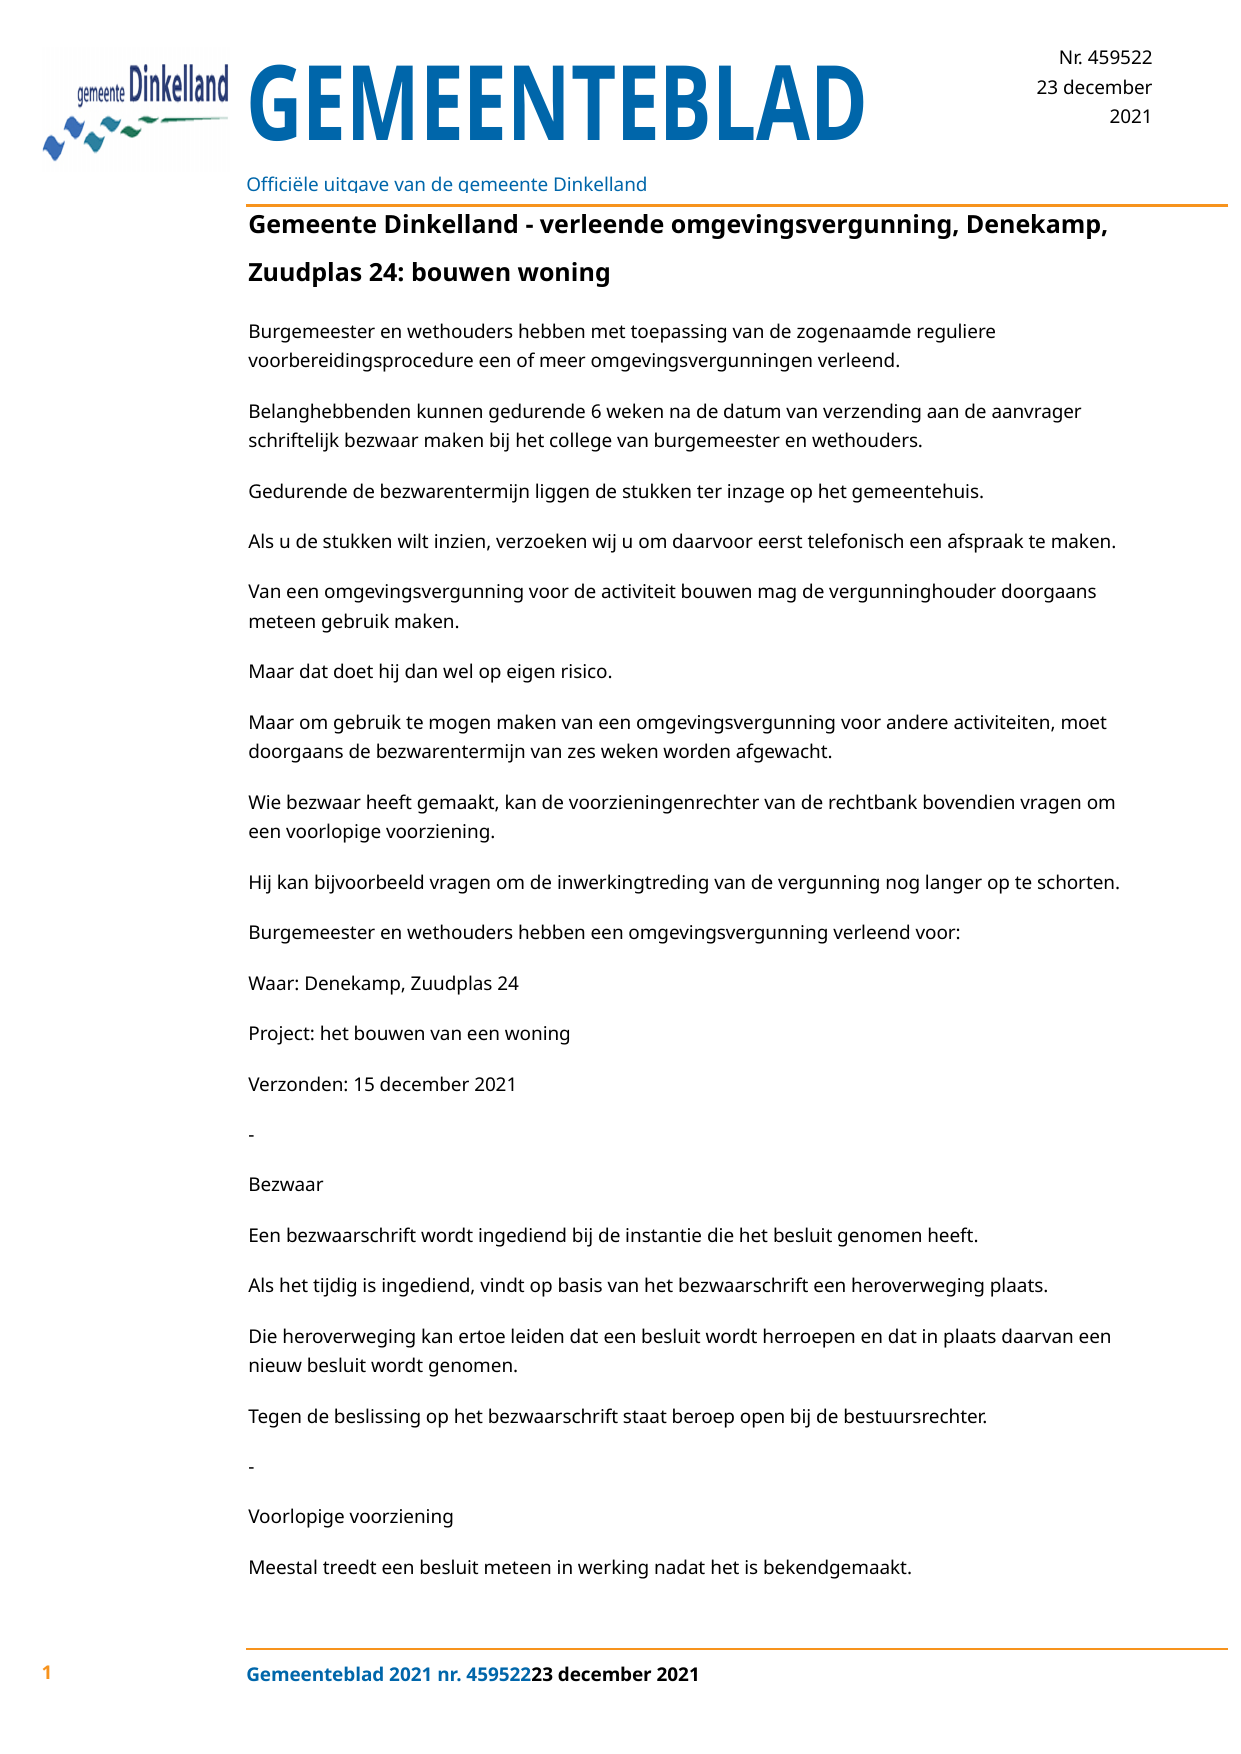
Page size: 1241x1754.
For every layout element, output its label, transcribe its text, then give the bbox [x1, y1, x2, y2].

text Burgemeester en wethouders hebben een omgevingsvergunning verleend voor: [248, 919, 1152, 945]
text Hij kan bijvoorbeeld vragen om de inwerkingtreding van de vergunning nog langer op te schorten. [248, 869, 1152, 895]
text Verzonden: 15 december 2021 [248, 1071, 1152, 1097]
text Als het tijdig is ingediend, vindt op basis van het bezwaarschrift een heroverweging plaats. [248, 1272, 1152, 1298]
text Belanghebbenden kunnen gedurende 6 weken na de datum van verzending aan de aanvrager schriftelijk bezwaar maken bij het college van burgemeester en wethouders. [248, 398, 1152, 453]
text Wie bezwaar heeft gemaakt, kan de voorzieningenrechter van de rechtbank bovendien vragen om een voorlopige voorziening. [248, 789, 1152, 844]
text Project: het bouwen van een woning [248, 1020, 1152, 1046]
text Maar om gebruik te mogen maken van een omgevingsvergunning voor andere activiteiten, moet doorgaans de bezwarentermijn van zes weken worden afgewacht. [248, 709, 1152, 764]
text Meestal treedt een besluit meteen in werking nadat het is bekendgemaakt. [248, 1554, 1152, 1580]
text - [248, 1453, 1152, 1479]
text - [248, 1121, 1152, 1147]
text Een bezwaarschrift wordt ingediend bij de instantie die het besluit genomen heeft. [248, 1222, 1152, 1248]
text Gemeente Dinkelland - verleende omgevingsvergunning, Denekamp, Zuudplas 24: bouwen woning [248, 207, 1152, 288]
text Maar dat doet hij dan wel op eigen risico. [248, 659, 1152, 684]
text Burgemeester en wethouders hebben met toepassing van de zogenaamde reguliere voorbereidingsprocedure een of meer omgevingsvergunningen verleend. [248, 318, 1152, 373]
text Waar: Denekamp, Zuudplas 24 [248, 970, 1152, 996]
text Tegen de beslissing op het bezwaarschrift staat beroep open bij de bestuursrechter. [248, 1403, 1152, 1429]
text Die heroverweging kan ertoe leiden dat een besluit wordt herroepen en dat in plaats daarvan een nieuw besluit wordt genomen. [248, 1323, 1152, 1378]
text Gedurende de bezwarentermijn liggen de stukken ter inzage op het gemeentehuis. [248, 478, 1152, 504]
text Van een omgevingsvergunning voor de activiteit bouwen mag de vergunninghouder doorgaans meteen gebruik maken. [248, 579, 1152, 634]
text Als u de stukken wilt inzien, verzoeken wij u om daarvoor eerst telefonisch een afspraak te maken. [248, 528, 1152, 554]
picture [41, 47, 231, 172]
text Bezwaar [248, 1172, 1152, 1197]
text Voorlopige voorziening [248, 1504, 1152, 1529]
